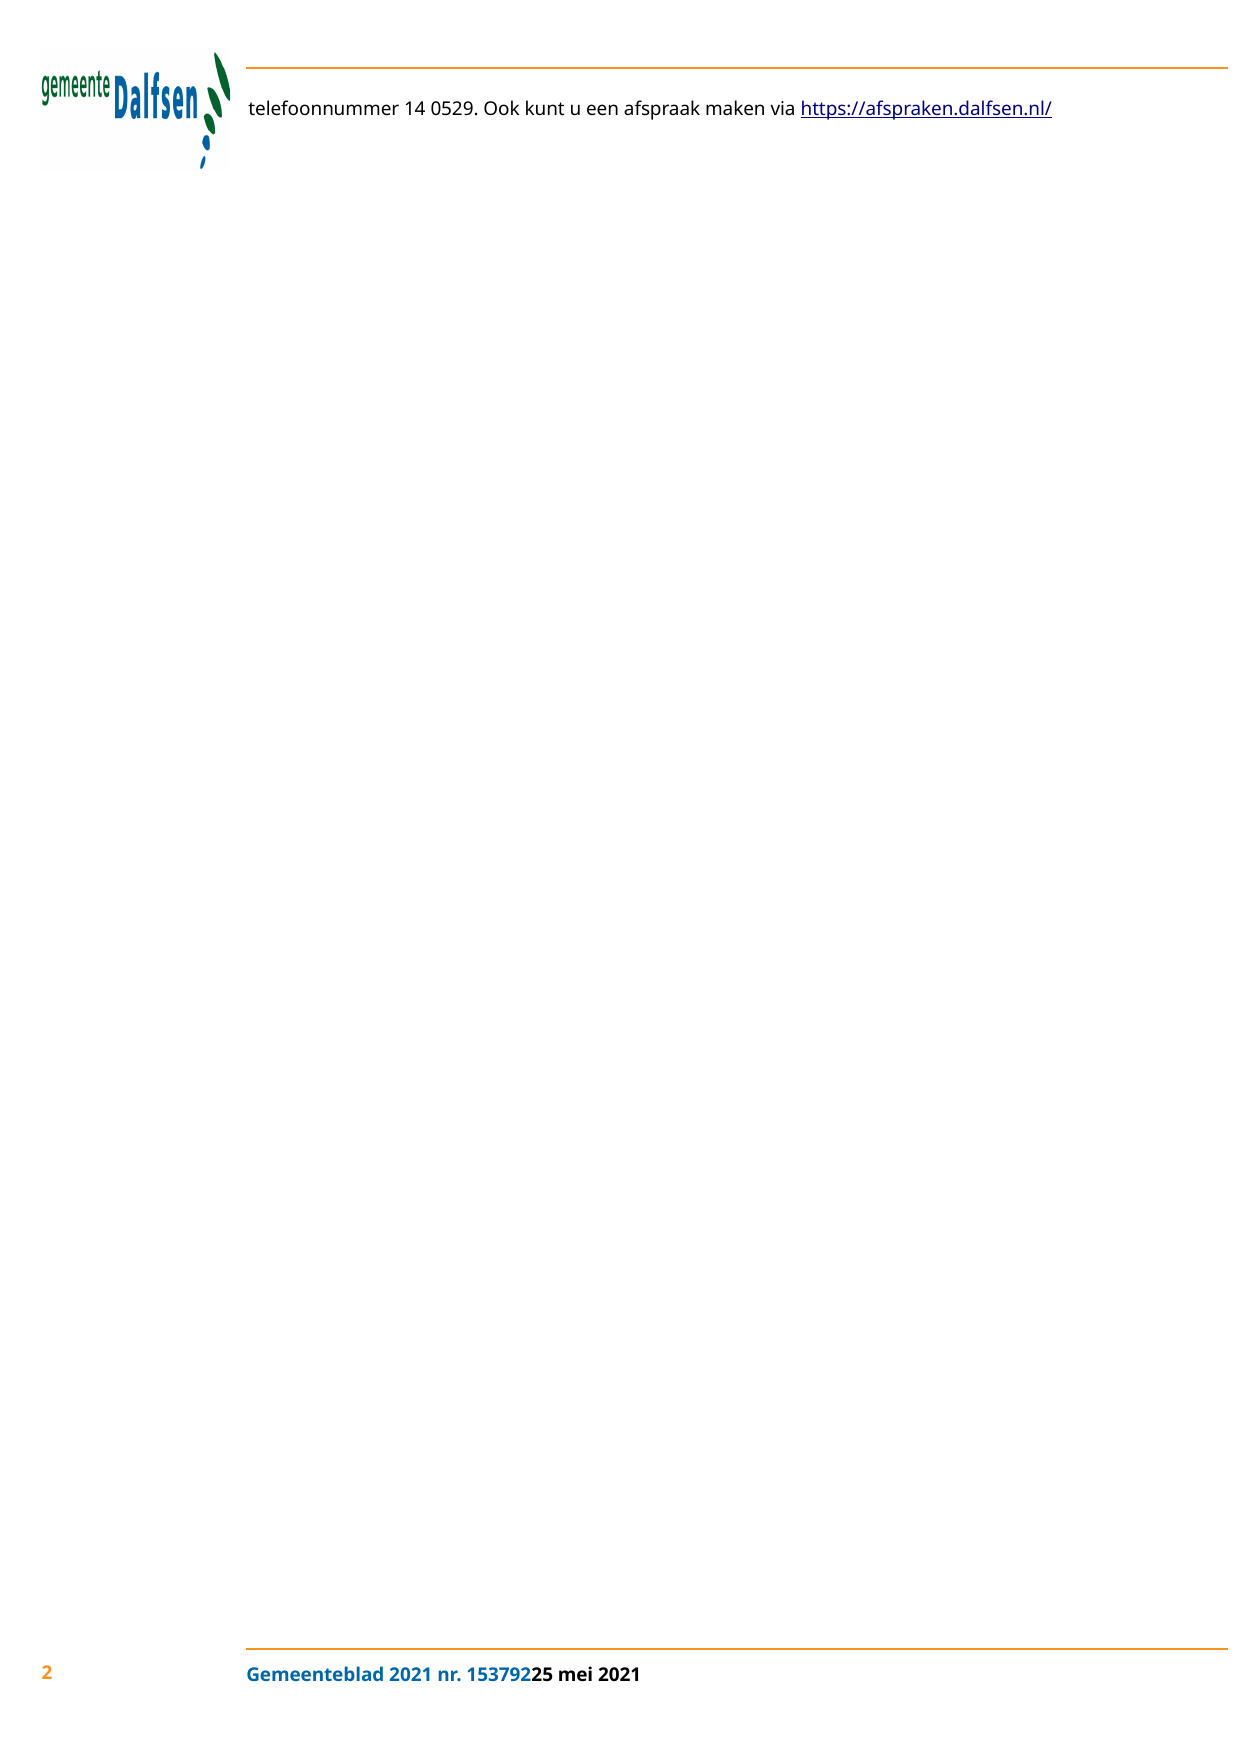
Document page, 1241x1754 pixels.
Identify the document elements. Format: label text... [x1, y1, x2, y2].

text telefoonnummer 14 0529. Ook kunt u een afspraak maken via https://afspraken.dalfsen.nl/ [248, 95, 1152, 121]
picture [41, 47, 231, 172]
